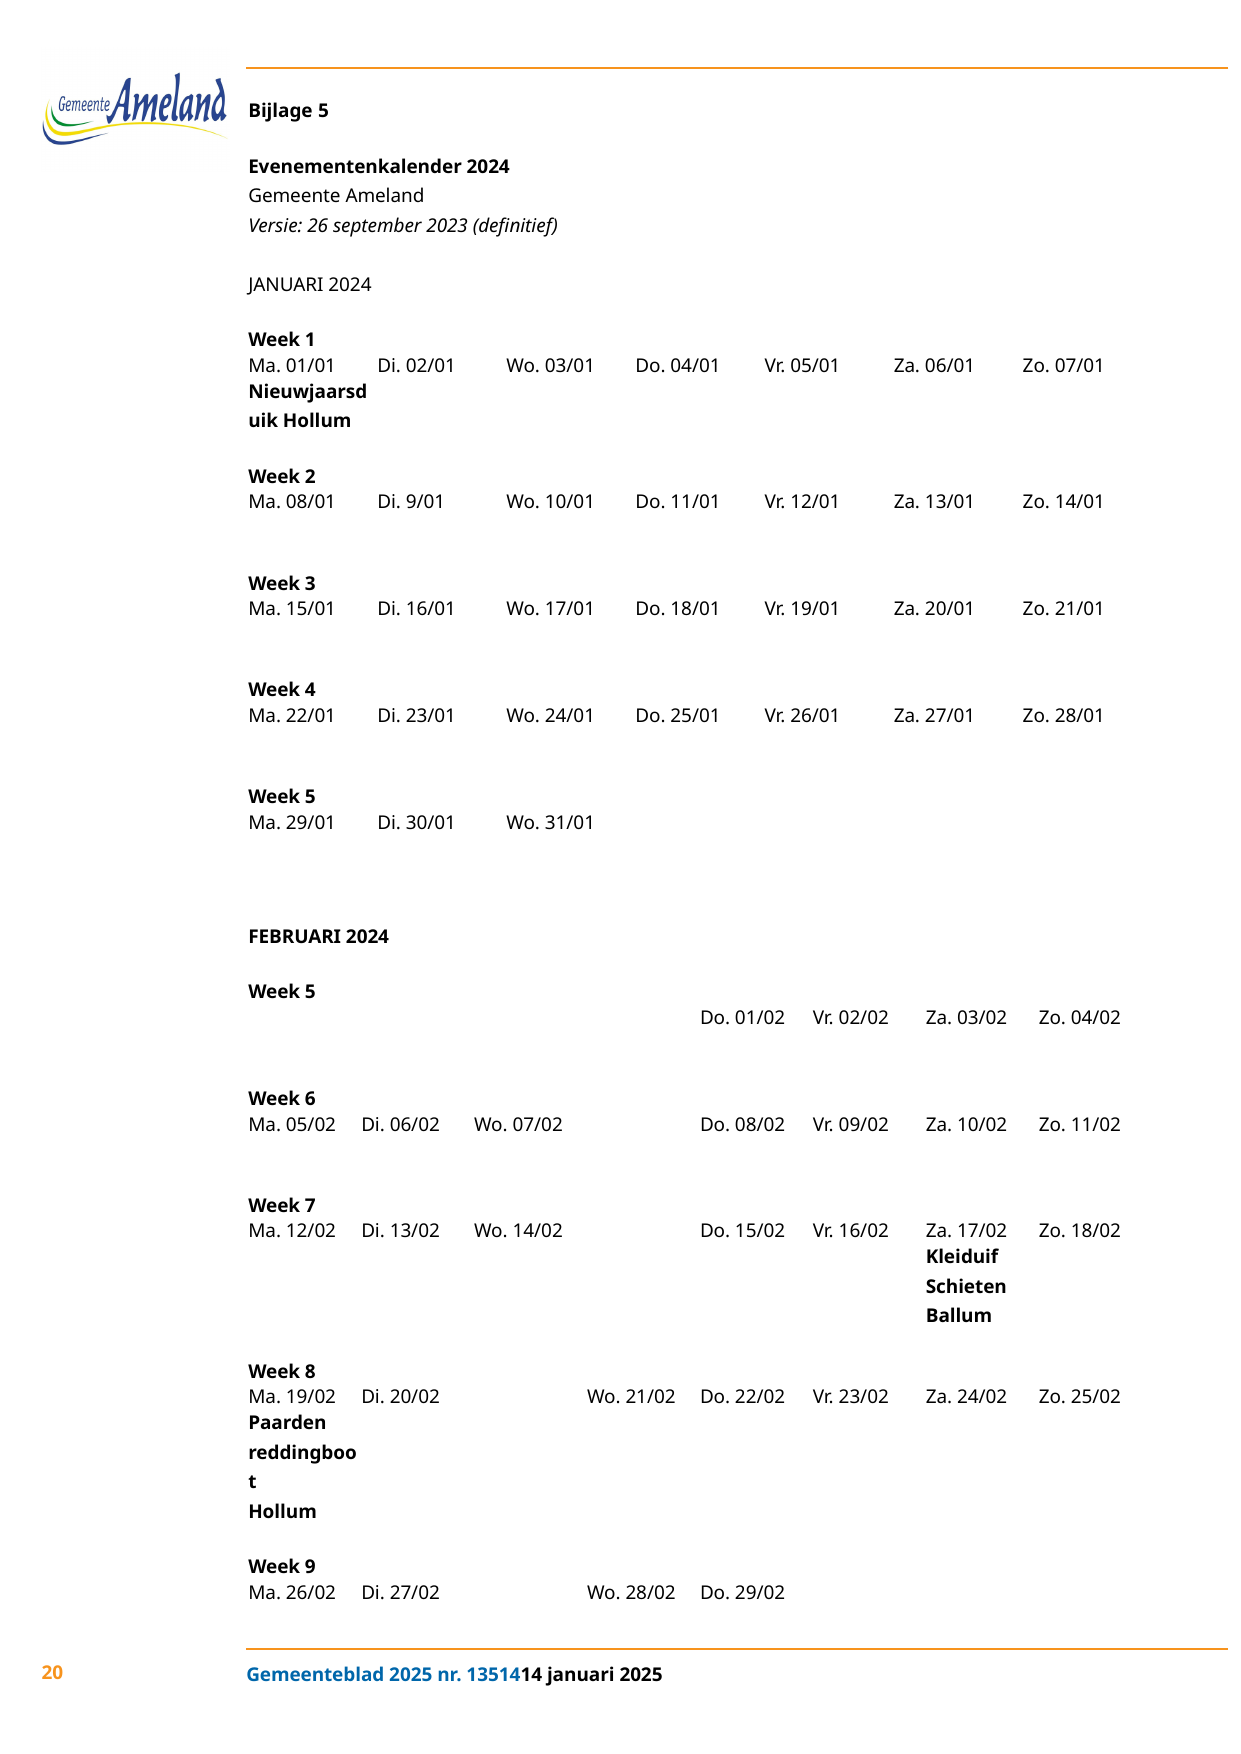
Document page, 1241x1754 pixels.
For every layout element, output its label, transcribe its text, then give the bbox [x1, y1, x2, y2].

table_cell [587, 1409, 700, 1524]
table_cell Week 2 [248, 434, 1152, 489]
table_cell Wo. 10/01 [506, 489, 635, 514]
text Bijlage 5 [248, 95, 1152, 123]
table_cell Week 3 [248, 540, 1152, 596]
table_cell [1039, 1579, 1152, 1605]
table_cell [377, 835, 506, 861]
table_cell Za. 20/01 [894, 596, 1022, 621]
table_cell Do. 08/02 [700, 1111, 813, 1137]
table_cell Za. 27/01 [894, 702, 1022, 728]
table_cell Ma. 22/01 [248, 702, 377, 728]
table_cell [506, 621, 635, 647]
table_cell [894, 809, 1022, 835]
table_cell [764, 835, 893, 861]
table_header JANUARI 2024 [248, 271, 1152, 297]
table_cell Vr. 16/02 [813, 1218, 926, 1243]
table_cell Zo. 18/02 [1039, 1218, 1152, 1243]
table_cell [894, 378, 1022, 433]
table_cell Di. 16/01 [377, 596, 506, 621]
table_cell [926, 1409, 1038, 1524]
text Evenementenkalender 2024 [248, 153, 1152, 179]
table_cell Di. 27/02 [361, 1579, 587, 1605]
table_cell [474, 1137, 700, 1162]
table_cell [764, 809, 893, 835]
table_cell Wo. 28/02 [587, 1579, 700, 1605]
table_cell Za. 13/01 [894, 489, 1022, 514]
table_cell [1039, 1243, 1152, 1328]
table_cell [813, 1409, 926, 1524]
table_cell [1023, 835, 1152, 861]
table_cell [377, 378, 506, 433]
table_cell [248, 1137, 361, 1162]
table_cell Zo. 04/02 [1039, 1004, 1152, 1030]
table_cell [377, 728, 506, 754]
table_cell [926, 1137, 1038, 1162]
table_cell [1039, 1137, 1152, 1162]
table_cell Do. 29/02 [700, 1579, 813, 1605]
table_cell [506, 835, 635, 861]
table_cell Zo. 28/01 [1023, 702, 1152, 728]
table_cell [474, 1004, 700, 1030]
text Gemeente Ameland [248, 182, 1152, 208]
table_cell Ma. 15/01 [248, 596, 377, 621]
table_cell [894, 621, 1022, 647]
table_cell Di. 02/01 [377, 353, 506, 378]
table_cell Do. 15/02 [700, 1218, 813, 1243]
table_cell [248, 621, 377, 647]
table_cell Vr. 09/02 [813, 1111, 926, 1137]
table_cell [474, 1243, 700, 1328]
table_cell Week 6 [248, 1056, 1152, 1111]
table_cell Wo. 17/01 [506, 596, 635, 621]
table_cell [764, 515, 893, 540]
table_cell Ma. 19/02 [248, 1384, 361, 1409]
table_cell [377, 515, 506, 540]
table_cell [635, 835, 764, 861]
table_cell [813, 1579, 926, 1605]
table_cell Week 5 [248, 949, 1152, 1004]
table_cell Do. 01/02 [700, 1004, 813, 1030]
table_cell [1023, 728, 1152, 754]
table_cell [700, 1030, 813, 1056]
table_cell Vr. 05/01 [764, 353, 893, 378]
table_cell Vr. 12/01 [764, 489, 893, 514]
table_cell Week 9 [248, 1524, 1152, 1579]
table_cell Za. 03/02 [926, 1004, 1038, 1030]
table_cell [764, 728, 893, 754]
table_cell Week 5 [248, 754, 1152, 809]
table_cell [1039, 1409, 1152, 1524]
table_cell Di. 13/02 [361, 1218, 474, 1243]
table_cell Zo. 07/01 [1023, 353, 1152, 378]
table_cell [635, 621, 764, 647]
table_cell [635, 515, 764, 540]
table_cell [700, 1137, 813, 1162]
table_cell Week 4 [248, 647, 1152, 702]
table_cell Kleiduif Schieten Ballum [926, 1243, 1038, 1328]
table_cell [474, 1030, 700, 1056]
table_cell Wo. 07/02 [474, 1111, 700, 1137]
table_cell Wo. 14/02 [474, 1218, 700, 1243]
table_cell Za. 06/01 [894, 353, 1022, 378]
table_cell Di. 20/02 [361, 1384, 587, 1409]
table_cell [813, 1137, 926, 1162]
table_cell Zo. 14/01 [1023, 489, 1152, 514]
table_cell [1023, 515, 1152, 540]
table_cell Week 7 [248, 1162, 1152, 1218]
table_cell Di. 9/01 [377, 489, 506, 514]
table_cell Ma. 08/01 [248, 489, 377, 514]
table_header FEBRUARI 2024 [248, 894, 1152, 949]
table_cell Ma. 05/02 [248, 1111, 361, 1137]
table_cell Ma. 01/01 [248, 353, 377, 378]
table_cell Do. 11/01 [635, 489, 764, 514]
table_cell Za. 10/02 [926, 1111, 1038, 1137]
table_cell Do. 04/01 [635, 353, 764, 378]
table_cell Week 1 [248, 297, 1152, 352]
table_cell [635, 809, 764, 835]
table_cell Di. 30/01 [377, 809, 506, 835]
table_cell [1039, 1030, 1152, 1056]
table_cell [248, 1004, 361, 1030]
table_cell Vr. 26/01 [764, 702, 893, 728]
table_cell Zo. 11/02 [1039, 1111, 1152, 1137]
table_cell [506, 728, 635, 754]
table_cell [1023, 378, 1152, 433]
table_cell Zo. 21/01 [1023, 596, 1152, 621]
table_cell Wo. 03/01 [506, 353, 635, 378]
table_cell [926, 1579, 1038, 1605]
table_cell [248, 835, 377, 861]
table_cell [506, 378, 635, 433]
table_cell Vr. 02/02 [813, 1004, 926, 1030]
table_cell [361, 1137, 474, 1162]
table_cell [894, 728, 1022, 754]
table_cell Wo. 21/02 [587, 1384, 700, 1409]
table_cell Paarden reddingboot Hollum [248, 1409, 361, 1524]
table_cell [377, 621, 506, 647]
table_cell [813, 1243, 926, 1328]
table_cell [248, 728, 377, 754]
table_cell [764, 621, 893, 647]
table_cell [361, 1243, 474, 1328]
table_cell [1023, 809, 1152, 835]
table_cell Di. 06/02 [361, 1111, 474, 1137]
table_cell [361, 1030, 474, 1056]
table_cell Za. 24/02 [926, 1384, 1038, 1409]
table_cell Ma. 26/02 [248, 1579, 361, 1605]
table_cell Wo. 24/01 [506, 702, 635, 728]
text Versie: 26 september 2023 (definitief) [248, 212, 1152, 238]
table_cell [506, 515, 635, 540]
table_cell [926, 1030, 1038, 1056]
table_cell [764, 378, 893, 433]
table_cell Vr. 19/01 [764, 596, 893, 621]
table_cell [361, 1004, 474, 1030]
table_cell [894, 515, 1022, 540]
table_cell [248, 1030, 361, 1056]
picture [41, 47, 231, 172]
table_cell Zo. 25/02 [1039, 1384, 1152, 1409]
table_cell [248, 515, 377, 540]
table_cell [1023, 621, 1152, 647]
table_cell [635, 728, 764, 754]
table_cell [248, 1243, 361, 1328]
table_cell [700, 1243, 813, 1328]
table_cell Za. 17/02 [926, 1218, 1038, 1243]
table_cell [361, 1409, 587, 1524]
table_cell Ma. 29/01 [248, 809, 377, 835]
table_cell [635, 378, 764, 433]
table_cell Wo. 31/01 [506, 809, 635, 835]
table_cell Vr. 23/02 [813, 1384, 926, 1409]
table_cell [700, 1409, 813, 1524]
table_cell Week 8 [248, 1328, 1152, 1383]
table_cell Nieuwjaarsduik Hollum [248, 378, 377, 433]
table_cell Do. 18/01 [635, 596, 764, 621]
table_cell Di. 23/01 [377, 702, 506, 728]
table_cell Do. 25/01 [635, 702, 764, 728]
table_cell Ma. 12/02 [248, 1218, 361, 1243]
table_cell Do. 22/02 [700, 1384, 813, 1409]
table_cell [894, 835, 1022, 861]
table_cell [813, 1030, 926, 1056]
